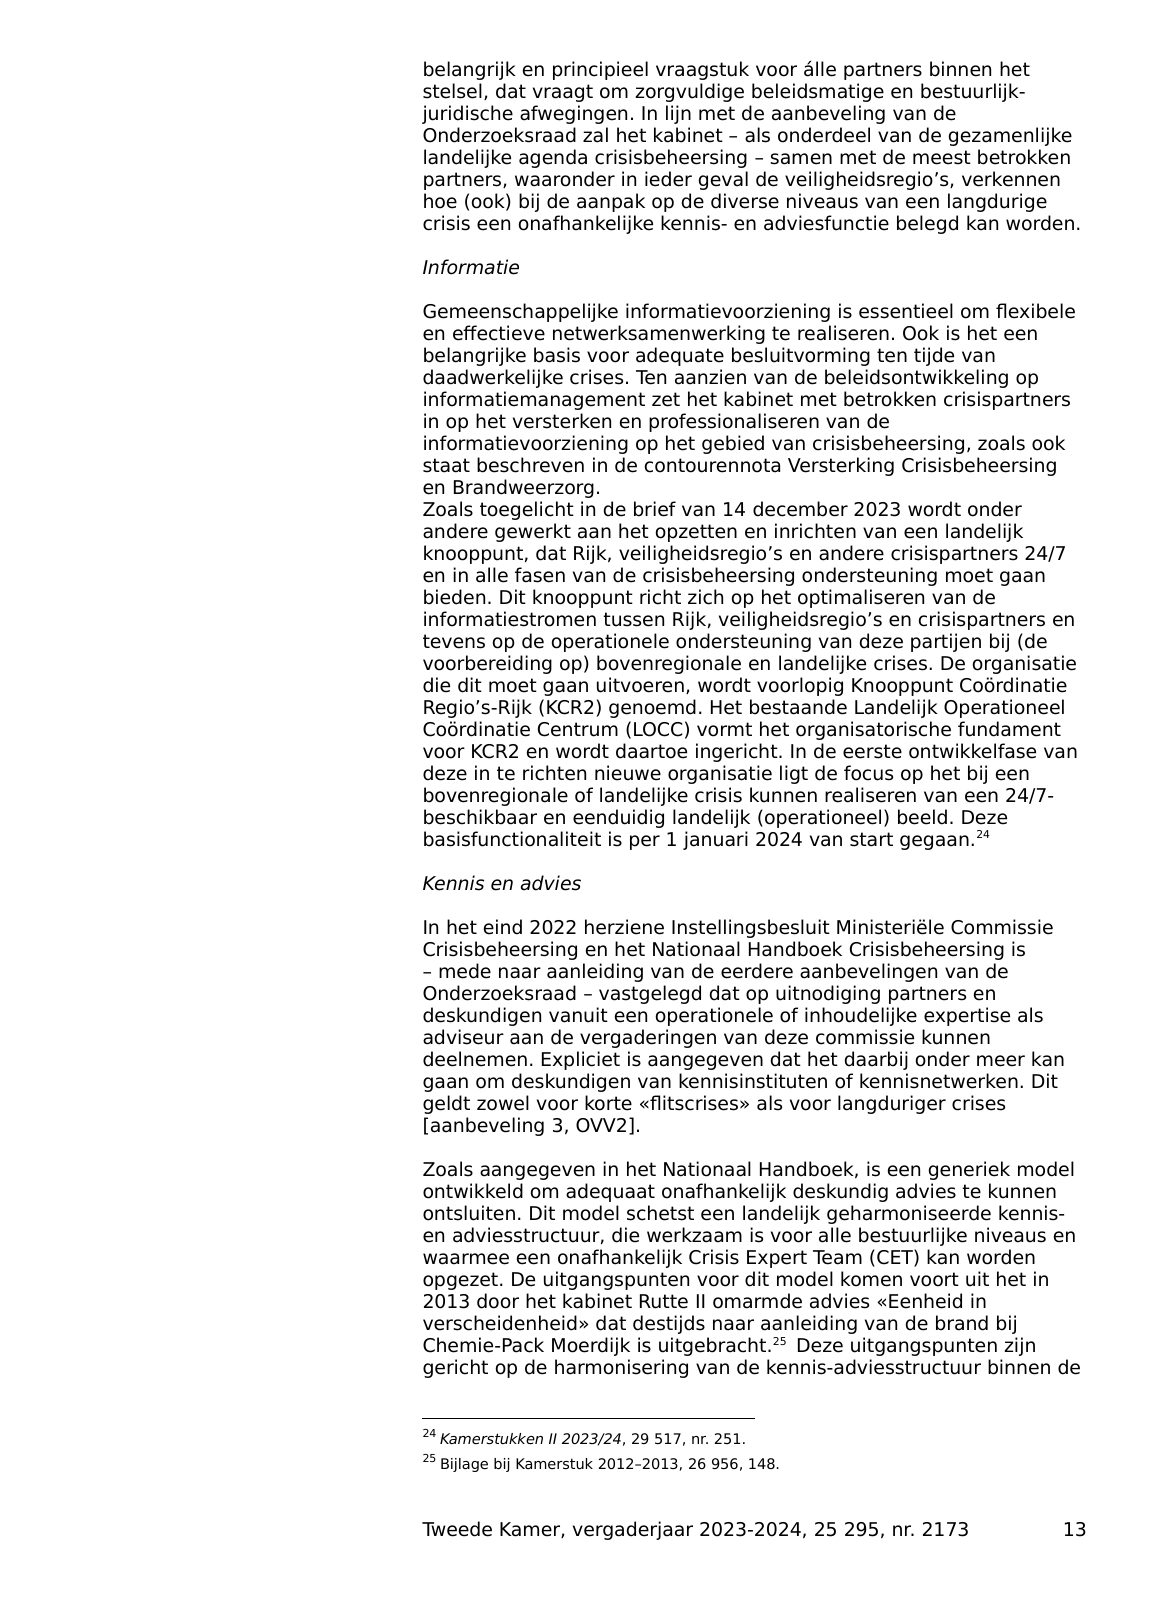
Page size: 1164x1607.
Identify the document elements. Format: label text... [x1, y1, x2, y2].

text Zoals toegelicht in de brief van 14 december 2023 wordt onder andere gewerkt aan het opzetten en inrichten van een landelijk knooppunt, dat Rijk, veiligheidsregio’s en andere crisispartners 24/7 en in alle fasen van de crisisbeheersing ondersteuning moet gaan bieden. Dit knooppunt richt zich op het optimaliseren van de informatiestromen tussen Rijk, veiligheidsregio’s en crisispartners en tevens op de operationele ondersteuning van deze partijen bij (de voorbereiding op) bovenregionale en landelijke crises. De organisatie die dit moet gaan uitvoeren, wordt voorlopig Knooppunt Coördinatie Regio’s-Rijk (KCR2) genoemd. Het bestaande Landelijk Operationeel Coördinatie Centrum (LOCC) vormt het organisatorische fundament voor KCR2 en wordt daartoe ingericht. In de eerste ontwikkelfase van deze in te richten nieuwe organisatie ligt de focus op het bij een bovenregionale of landelijke crisis kunnen realiseren van een 24/7- beschikbaar en eenduidig landelijk (operationeel) beeld. Deze basisfunctionaliteit is per 1 januari 2024 van start gegaan. [422, 499, 1087, 851]
text Kamerstukken II 2023/24, 29 517, nr. 251. [422, 1427, 1087, 1449]
text Zoals aangegeven in het Nationaal Handboek, is een generiek model ontwikkeld om adequaat onafhankelijk deskundig advies te kunnen ontsluiten. Dit model schetst een landelijk geharmoniseerde kennis- en adviesstructuur, die werkzaam is voor alle bestuurlijke niveaus en waarmee een onafhankelijk Crisis Expert Team (CET) kan worden opgezet. De uitgangspunten voor dit model komen voort uit het in 2013 door het kabinet Rutte II omarmde advies «Eenheid in verscheidenheid» dat destijds naar aanleiding van de brand bij Chemie-Pack Moerdijk is uitgebracht. Deze uitgangspunten zijn gericht op de harmonisering van de kennis-adviesstructuur binnen de [422, 1159, 1087, 1379]
text In het eind 2022 herziene Instellingsbesluit Ministeriële Commissie Crisisbeheersing en het Nationaal Handboek Crisisbeheersing is – mede naar aanleiding van de eerdere aanbevelingen van de Onderzoeksraad – vastgelegd dat op uitnodiging partners en deskundigen vanuit een operationele of inhoudelijke expertise als adviseur aan de vergaderingen van deze commissie kunnen deelnemen. Expliciet is aangegeven dat het daarbij onder meer kan gaan om deskundigen van kennisinstituten of kennisnetwerken. Dit geldt zowel voor korte «flitscrises» als voor langduriger crises [aanbeveling 3, OVV2]. [422, 917, 1087, 1137]
subtitle Informatie [422, 257, 1087, 279]
text Gemeenschappelijke informatievoorziening is essentieel om flexibele en effectieve netwerksamenwerking te realiseren. Ook is het een belangrijke basis voor adequate besluitvorming ten tijde van daadwerkelijke crises. Ten aanzien van de beleidsontwikkeling op informatiemanagement zet het kabinet met betrokken crisispartners in op het versterken en professionaliseren van de informatievoorziening op het gebied van crisisbeheersing, zoals ook staat beschreven in de contourennota Versterking Crisisbeheersing en Brandweerzorg. [422, 301, 1087, 499]
subtitle Kennis en advies [422, 873, 1087, 895]
text Bijlage bij Kamerstuk 2012–2013, 26 956, 148. [422, 1452, 1087, 1474]
text belangrijk en principieel vraagstuk voor álle partners binnen het stelsel, dat vraagt om zorgvuldige beleidsmatige en bestuurlijk-juridische afwegingen. In lijn met de aanbeveling van de Onderzoeksraad zal het kabinet – als onderdeel van de gezamenlijke landelijke agenda crisisbeheersing – samen met de meest betrokken partners, waaronder in ieder geval de veiligheidsregio’s, verkennen hoe (ook) bij de aanpak op de diverse niveaus van een langdurige crisis een onafhankelijke kennis- en adviesfunctie belegd kan worden. [422, 59, 1087, 235]
